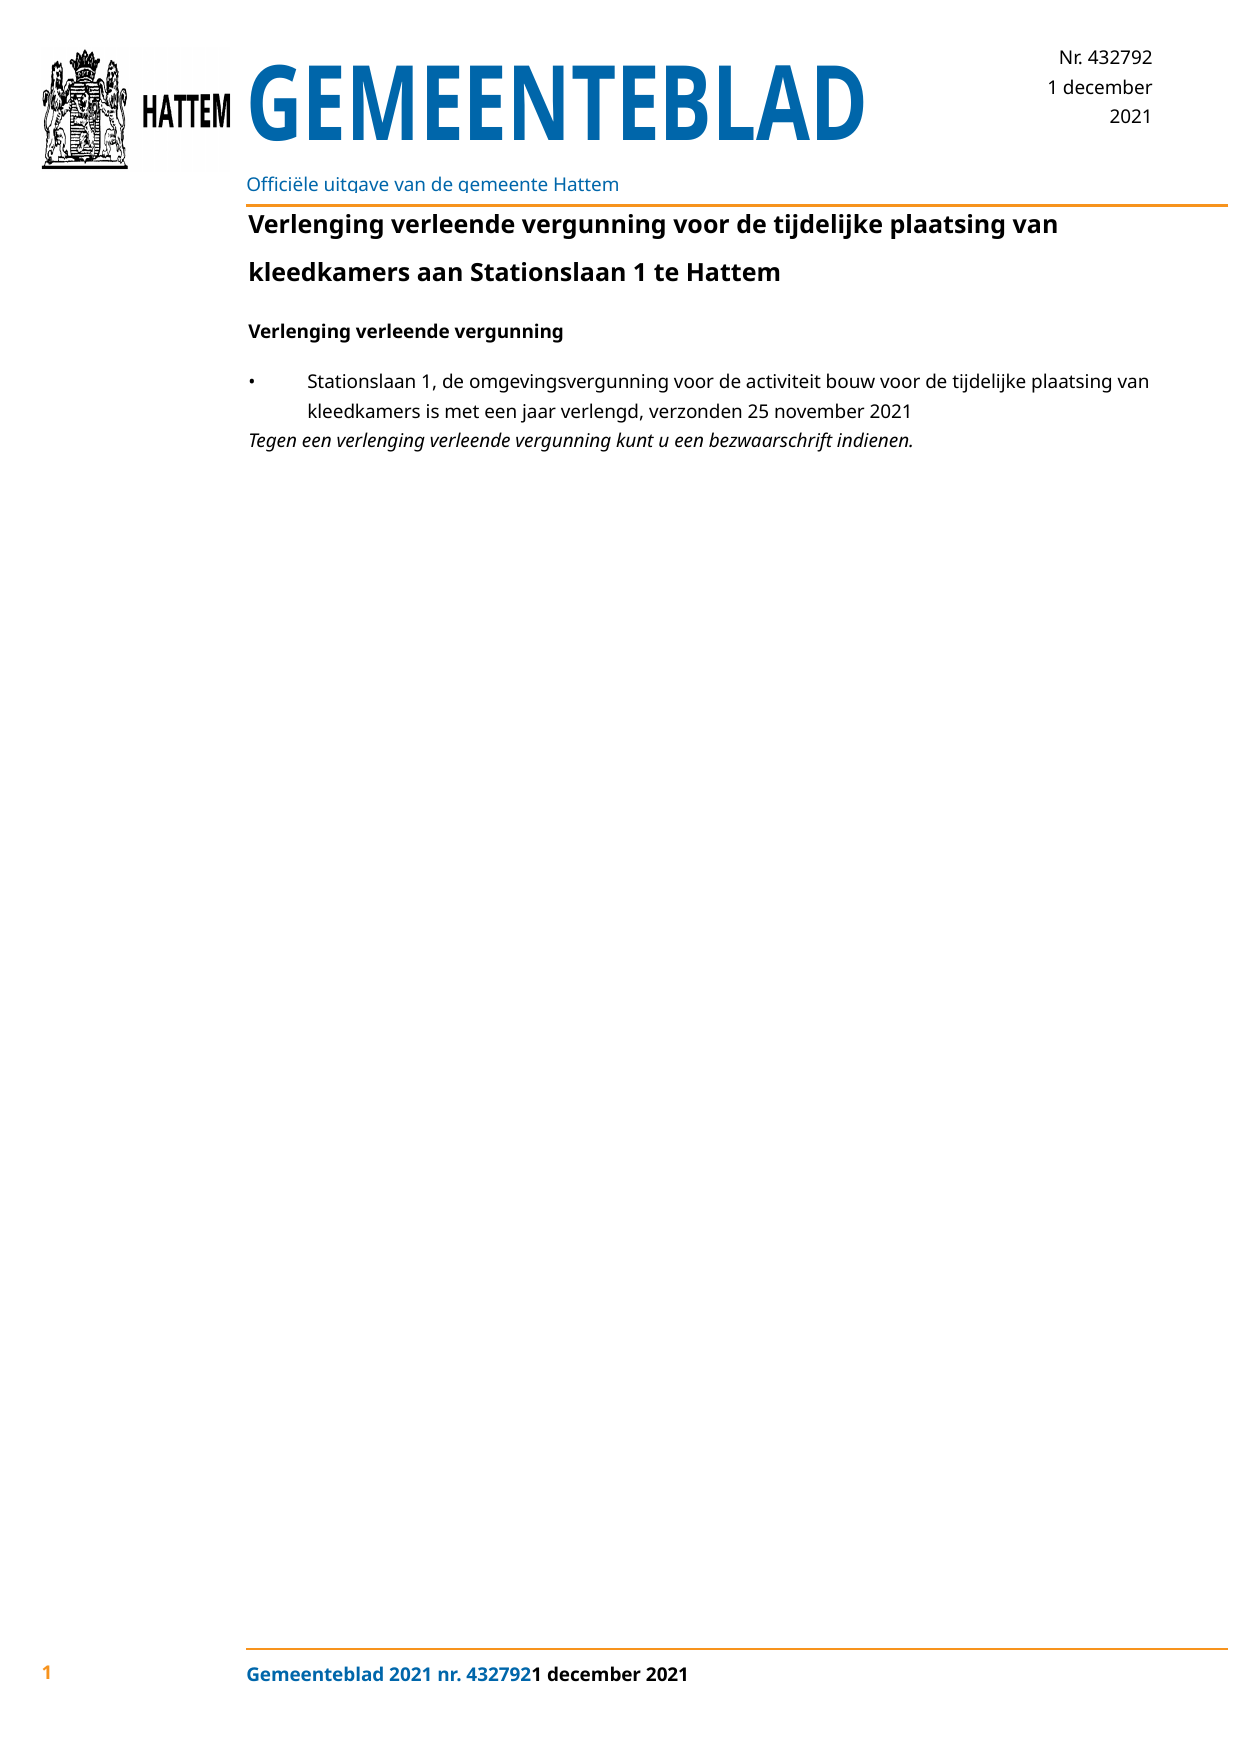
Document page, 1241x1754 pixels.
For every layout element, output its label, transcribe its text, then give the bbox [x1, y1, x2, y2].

picture [41, 47, 231, 172]
list Stationslaan 1, de omgevingsvergunning voor de activiteit bouw voor de tijdelijke plaatsing van kleedkamers is met een jaar verlengd, verzonden 25 november 2021 [248, 368, 1152, 424]
text Verlenging verleende vergunning [248, 318, 1152, 344]
text Tegen een verlenging verleende vergunning kunt u een bezwaarschrift indienen. [248, 427, 1152, 453]
text Verlenging verleende vergunning voor de tijdelijke plaatsing van kleedkamers aan Stationslaan 1 te Hattem [248, 207, 1152, 288]
